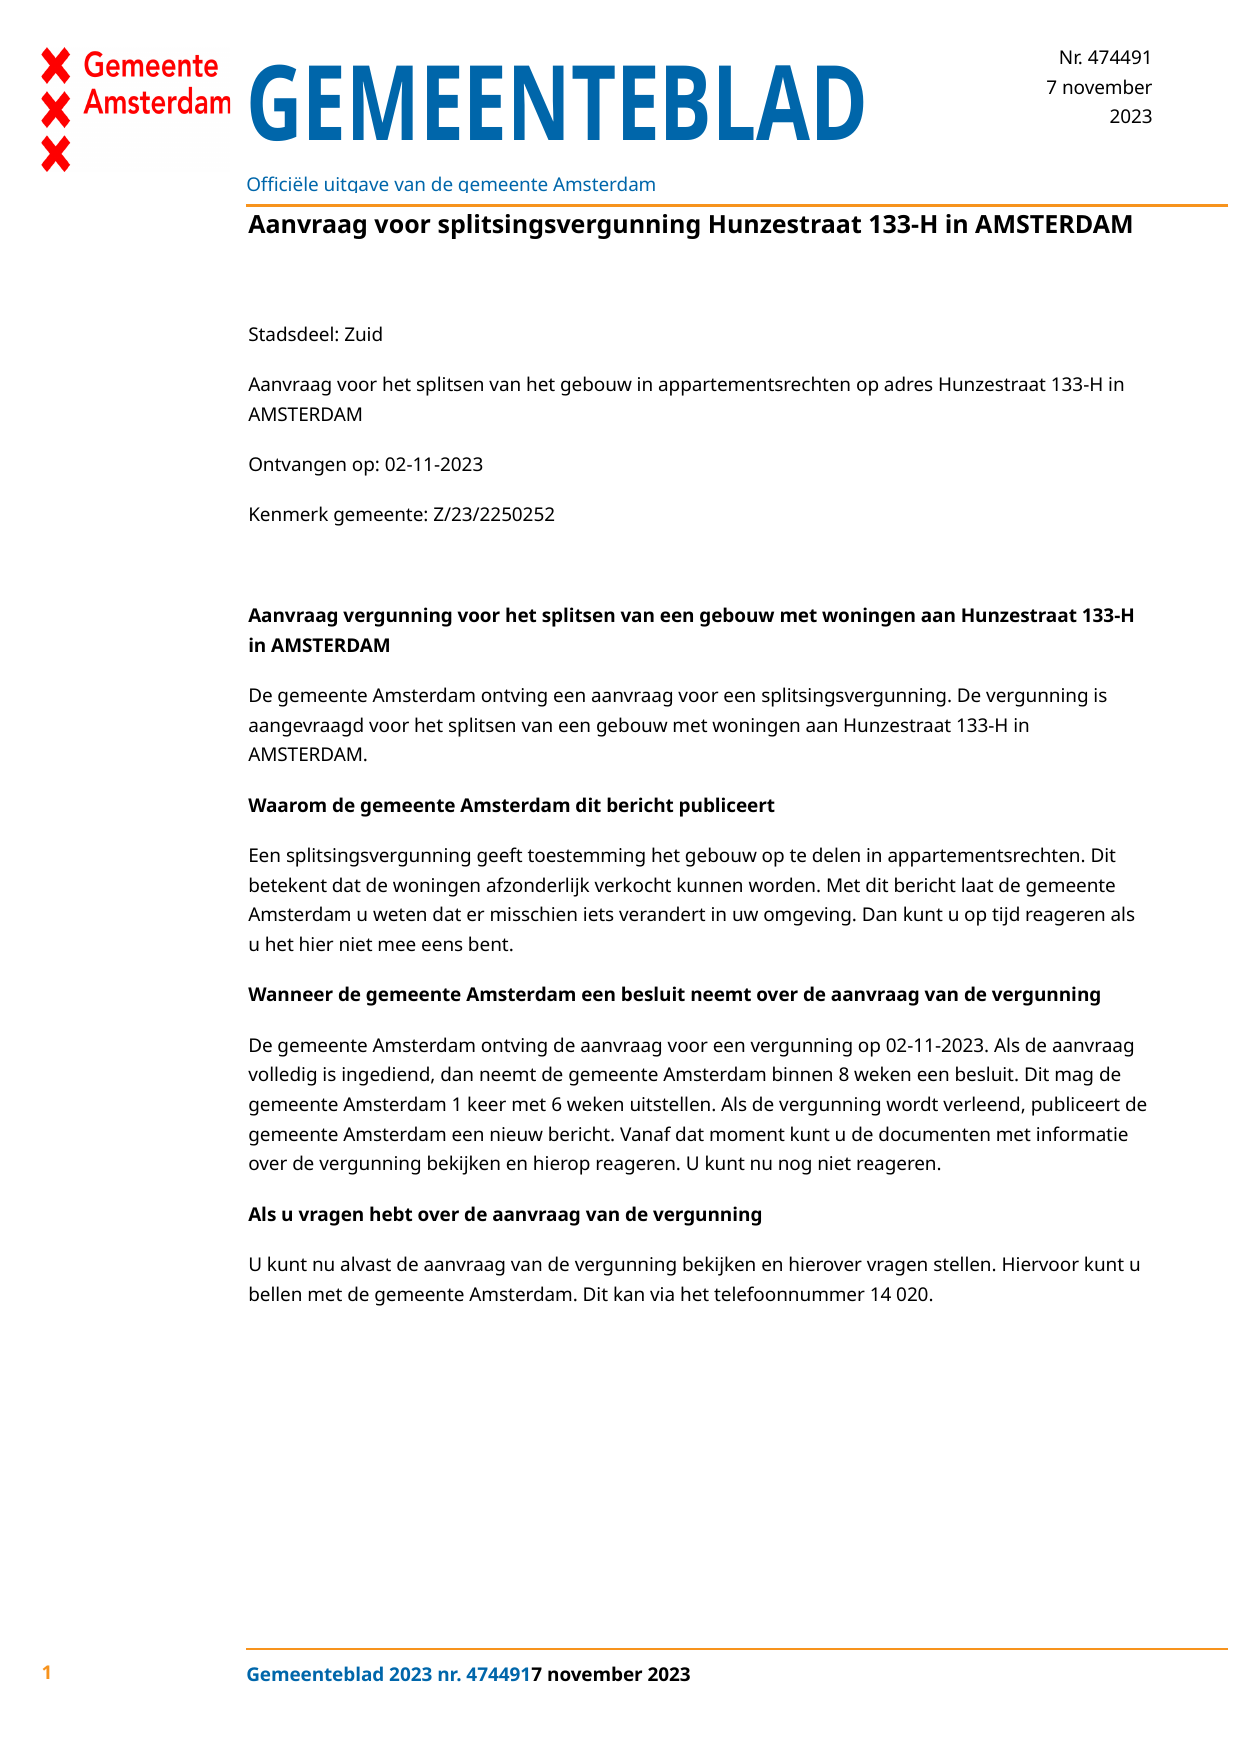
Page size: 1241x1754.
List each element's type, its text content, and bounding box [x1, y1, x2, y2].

text Aanvraag voor splitsingsvergunning Hunzestraat 133-H in AMSTERDAM [248, 207, 1152, 241]
text Aanvraag voor het splitsen van het gebouw in appartementsrechten op adres Hunzestraat 133-H in AMSTERDAM [248, 371, 1152, 426]
text Wanneer de gemeente Amsterdam een besluit neemt over de aanvraag van de vergunning [248, 982, 1152, 1007]
text Aanvraag vergunning voor het splitsen van een gebouw met woningen aan Hunzestraat 133-H in AMSTERDAM [248, 602, 1152, 658]
text Als u vragen hebt over de aanvraag van de vergunning [248, 1201, 1152, 1226]
text De gemeente Amsterdam ontving een aanvraag voor een splitsingsvergunning. De vergunning is aangevraagd voor het splitsen van een gebouw met woningen aan Hunzestraat 133-H in AMSTERDAM. [248, 682, 1152, 767]
text Een splitsingsvergunning geeft toestemming het gebouw op te delen in appartementsrechten. Dit betekent dat de woningen afzonderlijk verkocht kunnen worden. Met dit bericht laat de gemeente Amsterdam u weten dat er misschien iets verandert in uw omgeving. Dan kunt u op tijd reageren als u het hier niet mee eens bent. [248, 842, 1152, 957]
text Waarom de gemeente Amsterdam dit bericht publiceert [248, 792, 1152, 818]
text Ontvangen op: 02-11-2023 [248, 451, 1152, 477]
text U kunt nu alvast de aanvraag van de vergunning bekijken en hierover vragen stellen. Hiervoor kunt u bellen met de gemeente Amsterdam. Dit kan via het telefoonnummer 14 020. [248, 1251, 1152, 1306]
picture [41, 47, 231, 172]
text Stadsdeel: Zuid [248, 321, 1152, 346]
text De gemeente Amsterdam ontving de aanvraag voor een vergunning op 02-11-2023. Als de aanvraag volledig is ingediend, dan neemt de gemeente Amsterdam binnen 8 weken een besluit. Dit mag de gemeente Amsterdam 1 keer met 6 weken uitstellen. Als de vergunning wordt verleend, publiceert de gemeente Amsterdam een nieuw bericht. Vanaf dat moment kunt u de documenten met informatie over de vergunning bekijken en hierop reageren. U kunt nu nog niet reageren. [248, 1032, 1152, 1176]
text Kenmerk gemeente: Z/23/2250252 [248, 502, 1152, 527]
